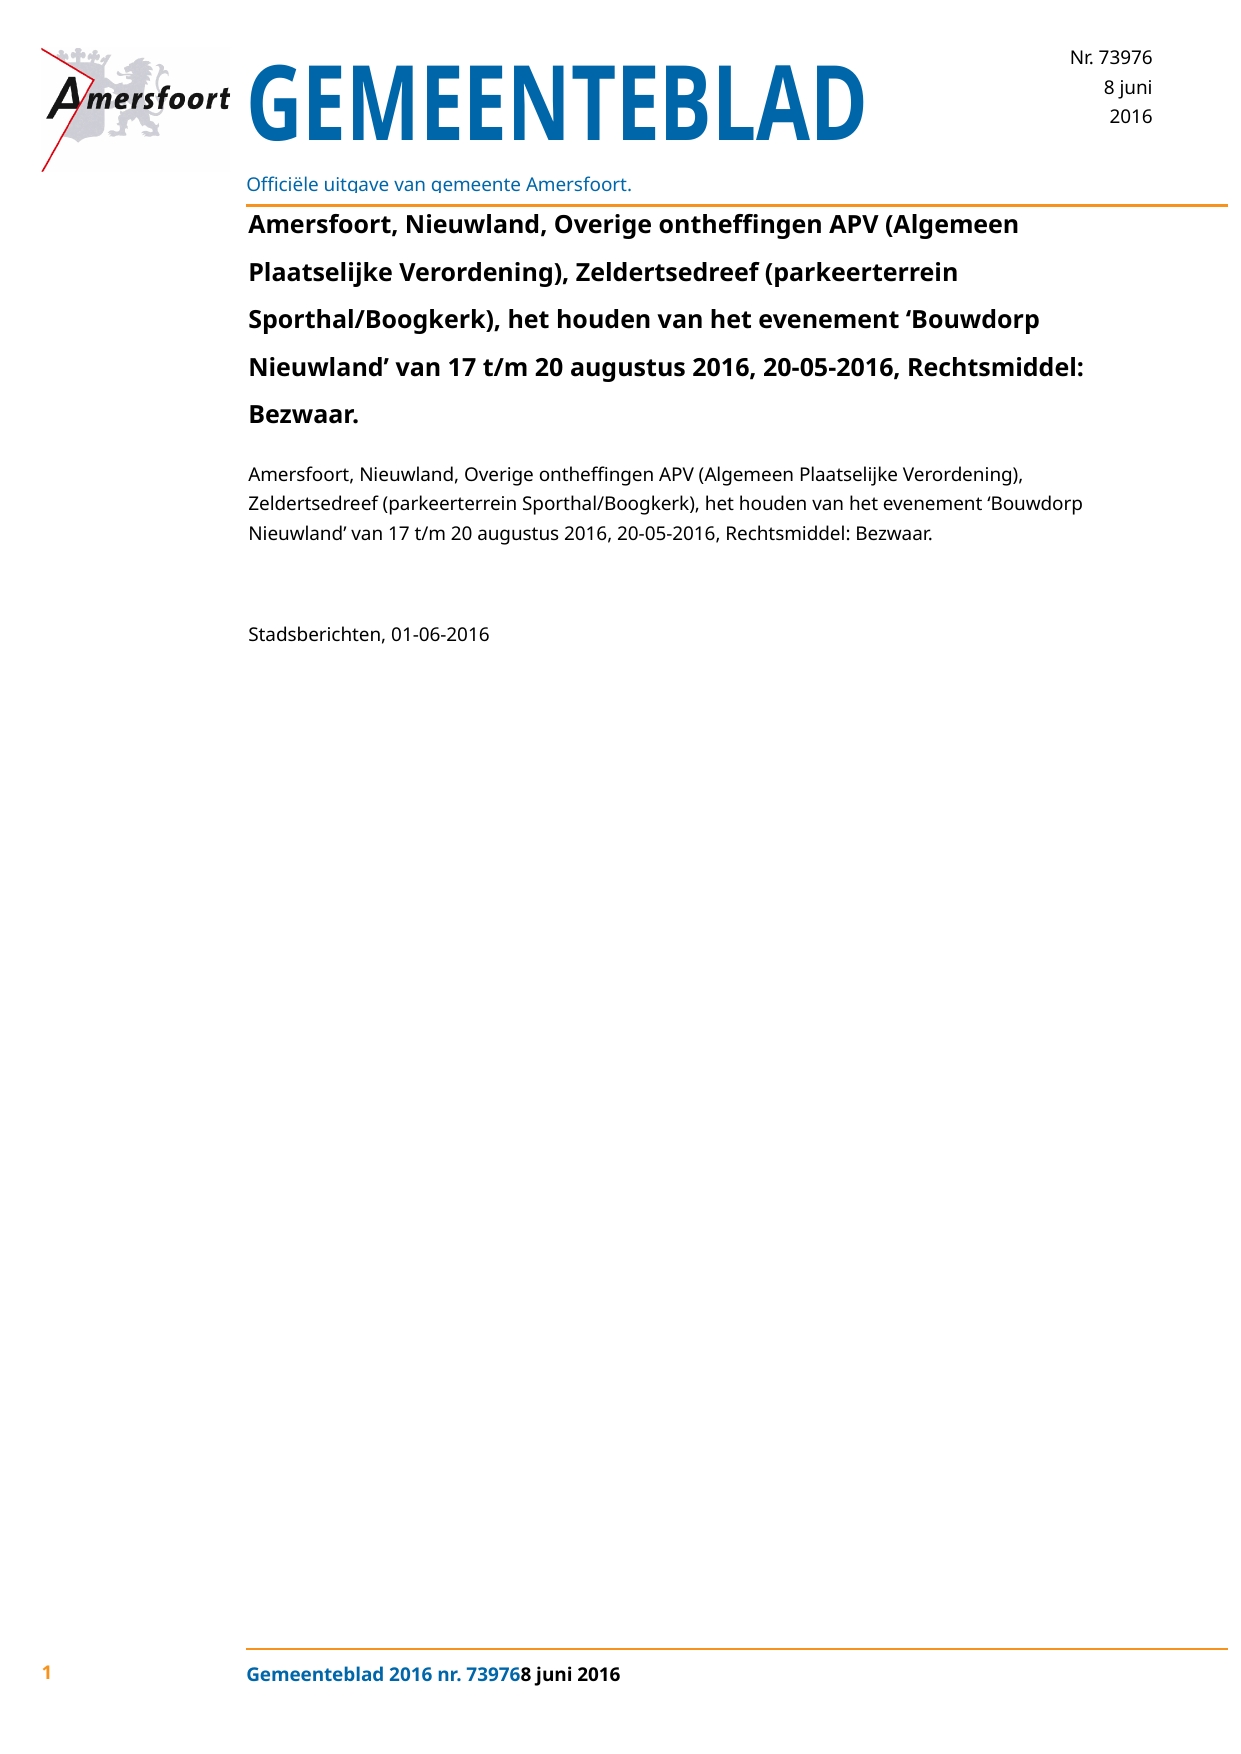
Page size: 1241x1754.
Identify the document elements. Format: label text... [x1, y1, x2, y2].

text Amersfoort, Nieuwland, Overige ontheffingen APV (Algemeen Plaatselijke Verordening), Zeldertsedreef (parkeerterrein Sporthal/Boogkerk), het houden van het evenement ‘Bouwdorp Nieuwland’ van 17 t/m 20 augustus 2016, 20-05-2016, Rechtsmiddel: Bezwaar. [248, 207, 1152, 431]
text Stadsberichten, 01-06-2016 [248, 621, 1152, 646]
text Amersfoort, Nieuwland, Overige ontheffingen APV (Algemeen Plaatselijke Verordening), Zeldertsedreef (parkeerterrein Sporthal/Boogkerk), het houden van het evenement ‘Bouwdorp Nieuwland’ van 17 t/m 20 augustus 2016, 20-05-2016, Rechtsmiddel: Bezwaar. [248, 461, 1152, 546]
picture [41, 47, 231, 172]
